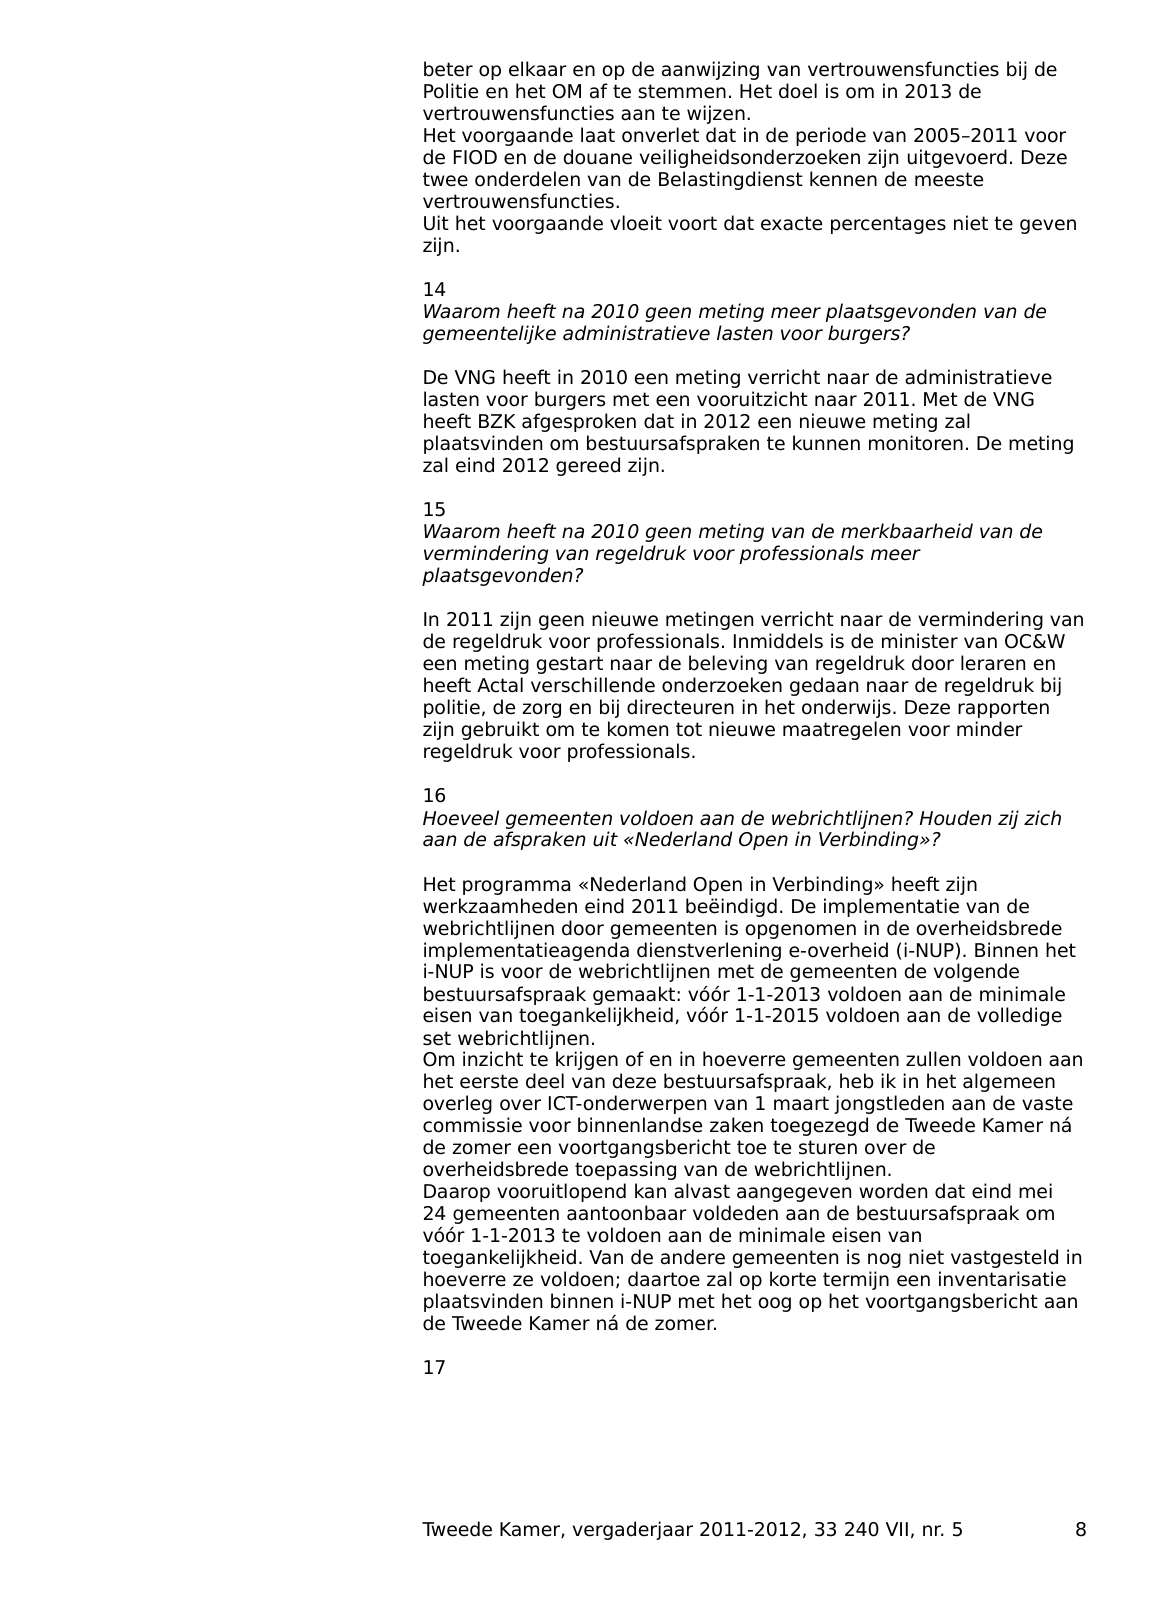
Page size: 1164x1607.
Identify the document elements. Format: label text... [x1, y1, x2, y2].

text Uit het voorgaande vloeit voort dat exacte percentages niet te geven zijn. [422, 213, 1087, 257]
text De VNG heeft in 2010 een meting verricht naar de administratieve lasten voor burgers met een vooruitzicht naar 2011. Met de VNG heeft BZK afgesproken dat in 2012 een nieuwe meting zal plaatsvinden om bestuursafspraken te kunnen monitoren. De meting zal eind 2012 gereed zijn. [422, 367, 1087, 477]
text Hoeveel gemeenten voldoen aan de webrichtlijnen? Houden zij zich aan de afspraken uit «Nederland Open in Verbinding»? [422, 807, 1087, 851]
text In 2011 zijn geen nieuwe metingen verricht naar de vermindering van de regeldruk voor professionals. Inmiddels is de minister van OC&W een meting gestart naar de beleving van regeldruk door leraren en heeft Actal verschillende onderzoeken gedaan naar de regeldruk bij politie, de zorg en bij directeuren in het onderwijs. Deze rapporten zijn gebruikt om te komen tot nieuwe maatregelen voor minder regeldruk voor professionals. [422, 609, 1087, 763]
text Daarop vooruitlopend kan alvast aangegeven worden dat eind mei 24 gemeenten aantoonbaar voldeden aan de bestuursafspraak om vóór 1-1-2013 te voldoen aan de minimale eisen van toegankelijkheid. Van de andere gemeenten is nog niet vastgesteld in hoeverre ze voldoen; daartoe zal op korte termijn een inventarisatie plaatsvinden binnen i-NUP met het oog op het voortgangsbericht aan de Tweede Kamer ná de zomer. [422, 1181, 1087, 1335]
text Het voorgaande laat onverlet dat in de periode van 2005–2011 voor de FIOD en de douane veiligheidsonderzoeken zijn uitgevoerd. Deze twee onderdelen van de Belastingdienst kennen de meeste vertrouwensfuncties. [422, 125, 1087, 213]
text 17 [422, 1357, 1087, 1379]
text beter op elkaar en op de aanwijzing van vertrouwensfuncties bij de Politie en het OM af te stemmen. Het doel is om in 2013 de vertrouwensfuncties aan te wijzen. [422, 59, 1087, 125]
text Om inzicht te krijgen of en in hoeverre gemeenten zullen voldoen aan het eerste deel van deze bestuursafspraak, heb ik in het algemeen overleg over ICT-onderwerpen van 1 maart jongstleden aan de vaste commissie voor binnenlandse zaken toegezegd de Tweede Kamer ná de zomer een voortgangsbericht toe te sturen over de overheidsbrede toepassing van de webrichtlijnen. [422, 1049, 1087, 1181]
text Waarom heeft na 2010 geen meting meer plaatsgevonden van de gemeentelijke administratieve lasten voor burgers? [422, 301, 1087, 345]
text Waarom heeft na 2010 geen meting van de merkbaarheid van de vermindering van regeldruk voor professionals meer plaatsgevonden? [422, 521, 1087, 587]
text 14 [422, 279, 1087, 301]
text Het programma «Nederland Open in Verbinding» heeft zijn werkzaamheden eind 2011 beëindigd. De implementatie van de webrichtlijnen door gemeenten is opgenomen in de overheidsbrede implementatieagenda dienstverlening e-overheid (i-NUP). Binnen het i-NUP is voor de webrichtlijnen met de gemeenten de volgende bestuursafspraak gemaakt: vóór 1-1-2013 voldoen aan de minimale eisen van toegankelijkheid, vóór 1-1-2015 voldoen aan de volledige set webrichtlijnen. [422, 873, 1087, 1049]
text 15 [422, 499, 1087, 521]
text 16 [422, 785, 1087, 807]
